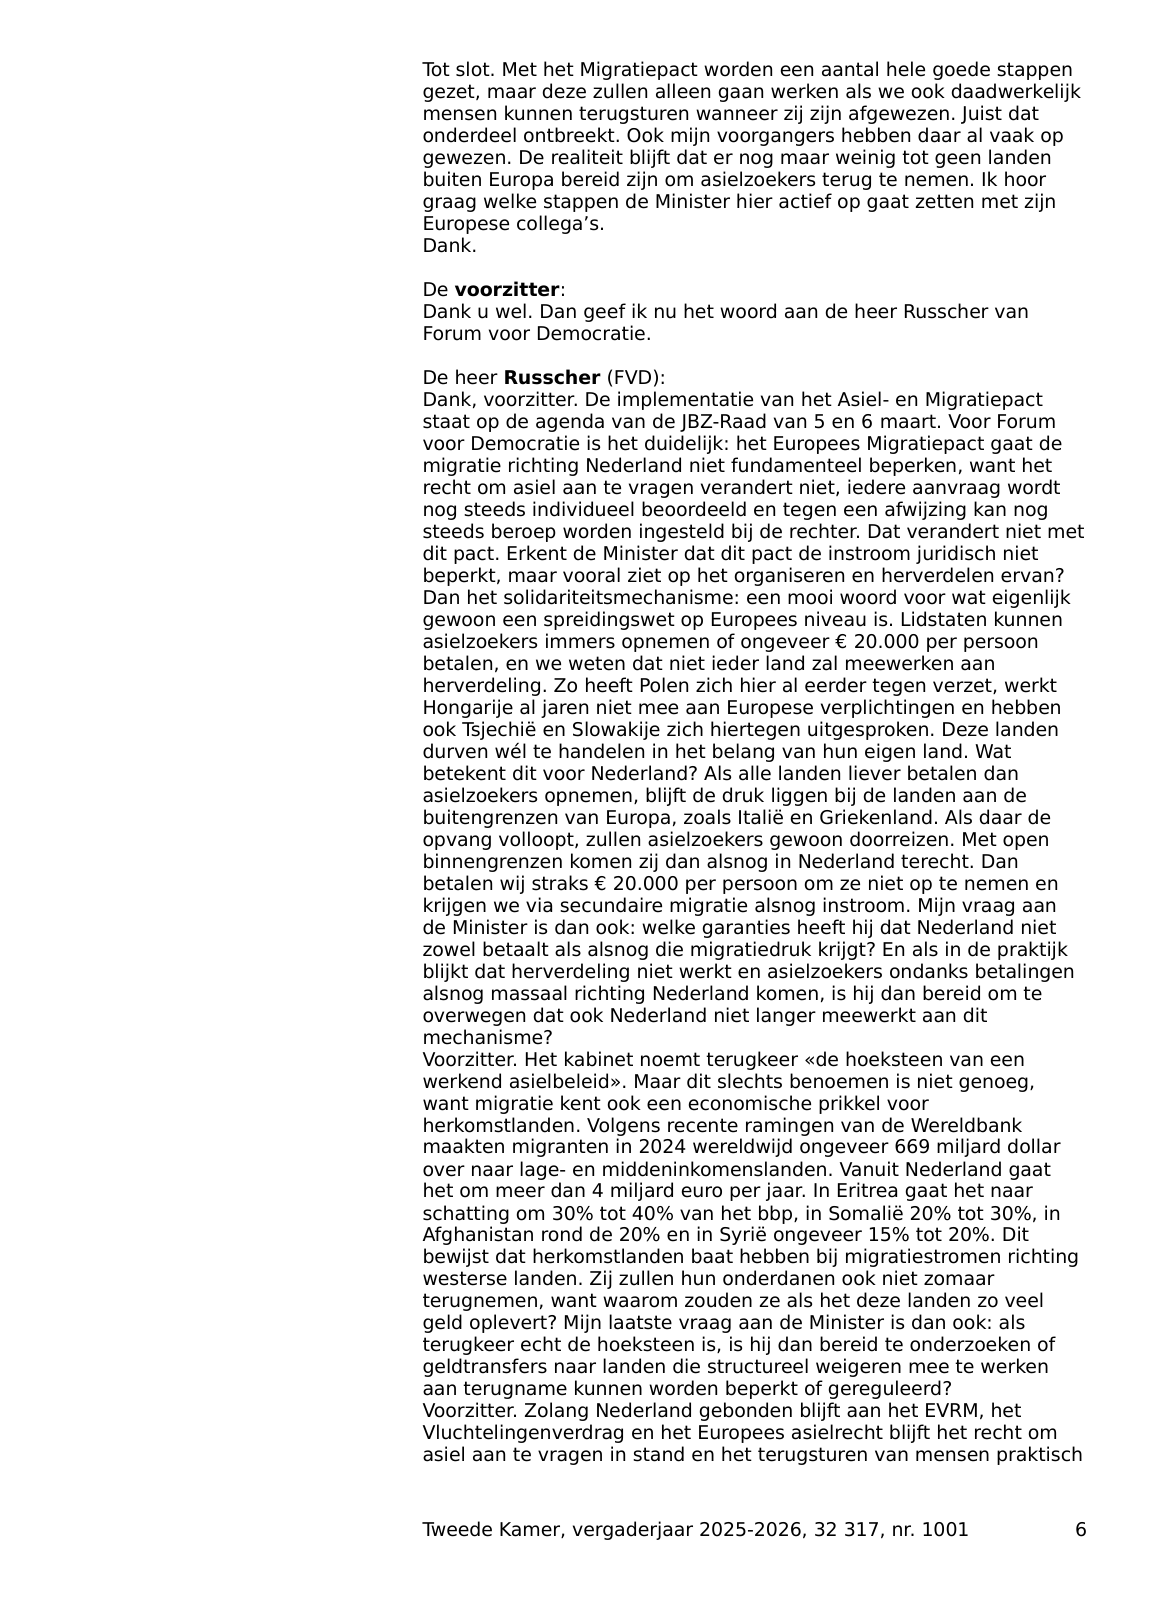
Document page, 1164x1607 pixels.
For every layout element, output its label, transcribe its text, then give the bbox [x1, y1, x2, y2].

text Dank, voorzitter. De implementatie van het Asiel- en Migratiepact staat op de agenda van de JBZ-Raad van 5 en 6 maart. Voor Forum voor Democratie is het duidelijk: het Europees Migratiepact gaat de migratie richting Nederland niet fundamenteel beperken, want het recht om asiel aan te vragen verandert niet, iedere aanvraag wordt nog steeds individueel beoordeeld en tegen een afwijzing kan nog steeds beroep worden ingesteld bij de rechter. Dat verandert niet met dit pact. Erkent de Minister dat dit pact de instroom juridisch niet beperkt, maar vooral ziet op het organiseren en herverdelen ervan? [422, 389, 1087, 587]
text De voorzitter: [422, 279, 1087, 301]
text De heer Russcher (FVD): [422, 367, 1087, 389]
text Dan het solidariteitsmechanisme: een mooi woord voor wat eigenlijk gewoon een spreidingswet op Europees niveau is. Lidstaten kunnen asielzoekers immers opnemen of ongeveer € 20.000 per persoon betalen, en we weten dat niet ieder land zal meewerken aan herverdeling. Zo heeft Polen zich hier al eerder tegen verzet, werkt Hongarije al jaren niet mee aan Europese verplichtingen en hebben ook Tsjechië en Slowakije zich hiertegen uitgesproken. Deze landen durven wél te handelen in het belang van hun eigen land. Wat betekent dit voor Nederland? Als alle landen liever betalen dan asielzoekers opnemen, blijft de druk liggen bij de landen aan de buitengrenzen van Europa, zoals Italië en Griekenland. Als daar de opvang volloopt, zullen asielzoekers gewoon doorreizen. Met open binnengrenzen komen zij dan alsnog in Nederland terecht. Dan betalen wij straks € 20.000 per persoon om ze niet op te nemen en krijgen we via secundaire migratie alsnog instroom. Mijn vraag aan de Minister is dan ook: welke garanties heeft hij dat Nederland niet zowel betaalt als alsnog die migratiedruk krijgt? En als in de praktijk blijkt dat herverdeling niet werkt en asielzoekers ondanks betalingen alsnog massaal richting Nederland komen, is hij dan bereid om te overwegen dat ook Nederland niet langer meewerkt aan dit mechanisme? [422, 587, 1087, 1048]
text Dank. [422, 235, 1087, 257]
text Voorzitter. Zolang Nederland gebonden blijft aan het EVRM, het Vluchtelingenverdrag en het Europees asielrecht blijft het recht om asiel aan te vragen in stand en het terugsturen van mensen praktisch [422, 1400, 1087, 1466]
text Voorzitter. Het kabinet noemt terugkeer «de hoeksteen van een werkend asielbeleid». Maar dit slechts benoemen is niet genoeg, want migratie kent ook een economische prikkel voor herkomstlanden. Volgens recente ramingen van de Wereldbank maakten migranten in 2024 wereldwijd ongeveer 669 miljard dollar over naar lage- en middeninkomenslanden. Vanuit Nederland gaat het om meer dan 4 miljard euro per jaar. In Eritrea gaat het naar schatting om 30% tot 40% van het bbp, in Somalië 20% tot 30%, in Afghanistan rond de 20% en in Syrië ongeveer 15% tot 20%. Dit bewijst dat herkomstlanden baat hebben bij migratiestromen richting westerse landen. Zij zullen hun onderdanen ook niet zomaar terugnemen, want waarom zouden ze als het deze landen zo veel geld oplevert? Mijn laatste vraag aan de Minister is dan ook: als terugkeer echt de hoeksteen is, is hij dan bereid te onderzoeken of geldtransfers naar landen die structureel weigeren mee te werken aan terugname kunnen worden beperkt of gereguleerd? [422, 1048, 1087, 1400]
text Tot slot. Met het Migratiepact worden een aantal hele goede stappen gezet, maar deze zullen alleen gaan werken als we ook daadwerkelijk mensen kunnen terugsturen wanneer zij zijn afgewezen. Juist dat onderdeel ontbreekt. Ook mijn voorgangers hebben daar al vaak op gewezen. De realiteit blijft dat er nog maar weinig tot geen landen buiten Europa bereid zijn om asielzoekers terug te nemen. Ik hoor graag welke stappen de Minister hier actief op gaat zetten met zijn Europese collega’s. [422, 59, 1087, 235]
text Dank u wel. Dan geef ik nu het woord aan de heer Russcher van Forum voor Democratie. [422, 301, 1087, 345]
